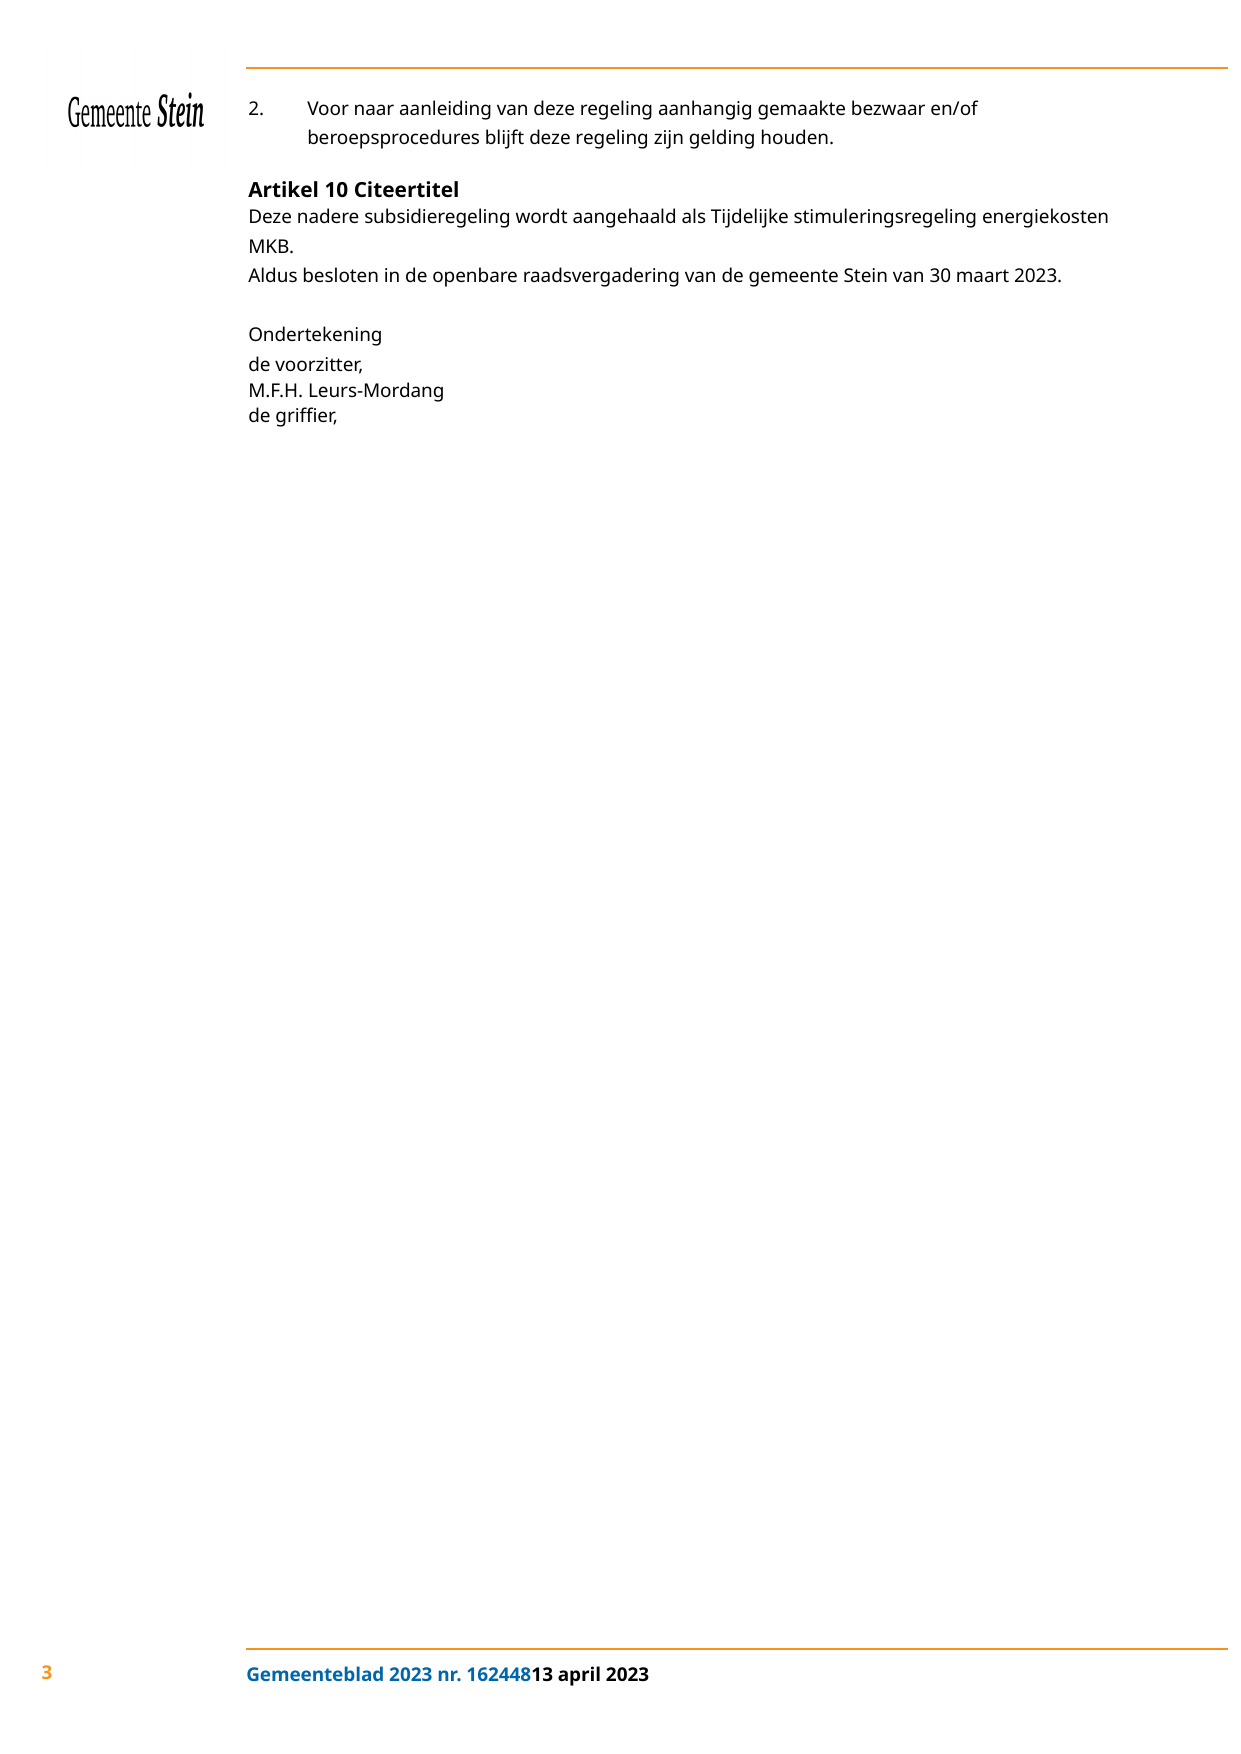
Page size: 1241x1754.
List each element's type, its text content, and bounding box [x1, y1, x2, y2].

text Aldus besloten in de openbare raadsvergadering van de gemeente Stein van 30 maart 2023. [248, 262, 1152, 288]
picture [41, 47, 231, 172]
text Artikel 10 Citeertitel [248, 175, 1152, 203]
text de griffier, [248, 403, 1152, 428]
list Voor naar aanleiding van deze regeling aanhangig gemaakte bezwaar en/of beroepsprocedures blijft deze regeling zijn gelding houden. [248, 95, 1152, 150]
text Deze nadere subsidieregeling wordt aangehaald als Tijdelijke stimuleringsregeling energiekosten MKB. [248, 203, 1152, 258]
text de voorzitter, [248, 351, 1152, 377]
text Ondertekening [248, 322, 1152, 347]
text M.F.H. Leurs-Mordang [248, 377, 1152, 403]
